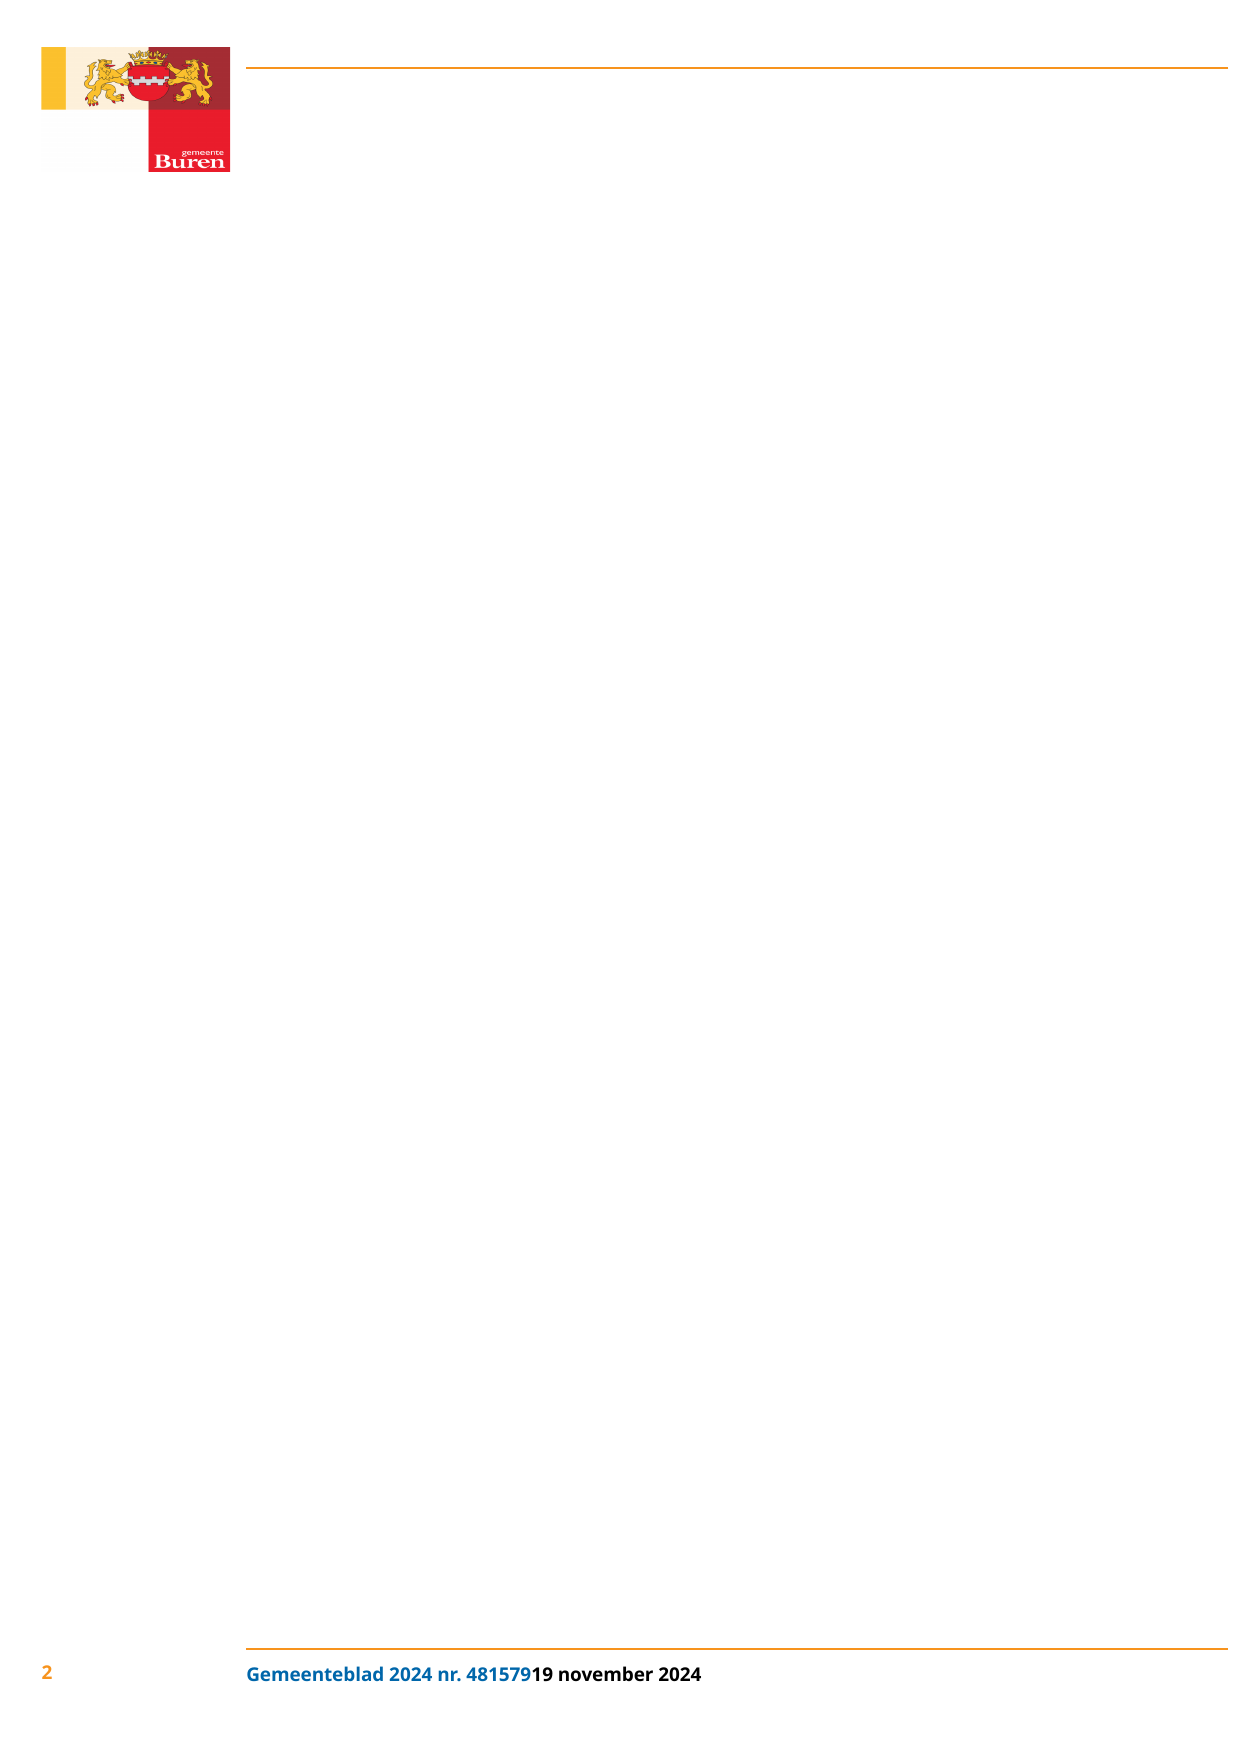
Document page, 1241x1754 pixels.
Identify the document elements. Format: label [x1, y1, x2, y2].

picture [41, 47, 231, 172]
